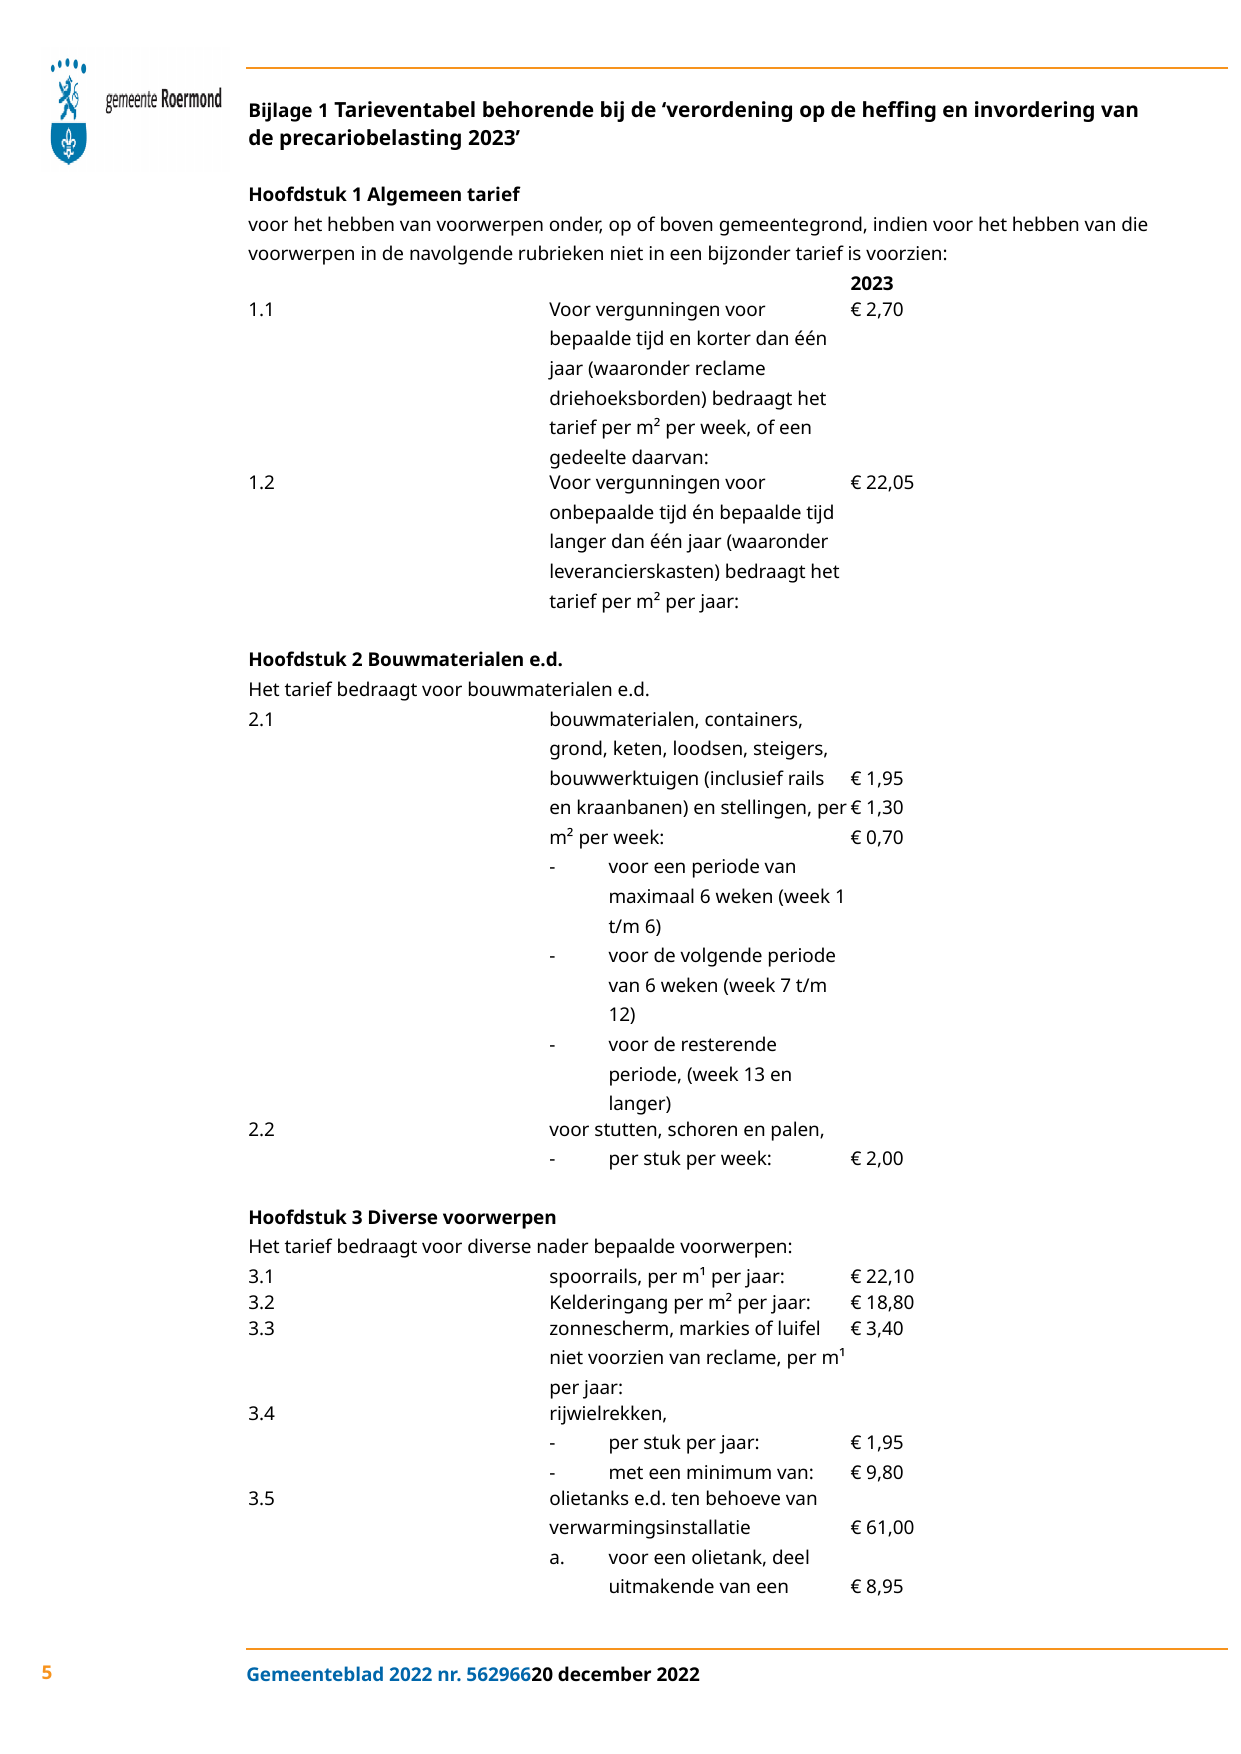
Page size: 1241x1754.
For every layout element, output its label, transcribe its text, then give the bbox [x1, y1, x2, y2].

text Hoofdstuk 3 Diverse voorwerpen [248, 1204, 1152, 1230]
table_header [248, 270, 549, 296]
table_cell zonnescherm, markies of luifel niet voorzien van reclame, per m¹ per jaar: [549, 1315, 850, 1400]
table_cell € 61,00 € 8,95 [850, 1485, 1152, 1599]
text Het tarief bedraagt voor diverse nader bepaalde voorwerpen: [248, 1234, 1152, 1259]
table_header bouwmaterialen, containers, grond, keten, loodsen, steigers, bouwwerktuigen (inclusief rails en kraanbanen) en stellingen, per m² per week: voor een periode van maximaal 6 weken (week 1 t/m 6) voor de volgende periode van 6 weken (week 7 t/m 12) voor de resterende periode, (week 13 en langer) [549, 706, 850, 1116]
table_cell € 2,70 [850, 296, 1152, 469]
text Het tarief bedraagt voor bouwmaterialen e.d. [248, 676, 1152, 702]
text Bijlage 1 Tarieventabel behorende bij de ‘verordening op de heffing en invordering van de precariobelasting 2023’ [248, 95, 1152, 152]
table_cell olietanks e.d. ten behoeve van verwarmingsinstallatie voor een olietank, deel uitmakende van een [549, 1485, 850, 1599]
text voor het hebben van voorwerpen onder, op of boven gemeente­grond, indien voor het hebben van die voorwerpen in de navolgende rubrieken niet in een bijzonder tarief is voorzien: [248, 211, 1152, 266]
table_header € 1,95 € 1,30 € 0,70 [850, 706, 1152, 1116]
table_header spoorrails, per m¹ per jaar: [549, 1264, 850, 1289]
table_cell 3.4 [248, 1400, 549, 1485]
table_cell Voor vergunningen voor bepaalde tijd en korter dan één jaar (waaronder reclame driehoeksborden) bedraagt het tarief per m² per week, of een gedeelte daarvan: [549, 296, 850, 469]
table_header [549, 270, 850, 296]
text Hoofdstuk 1 Algemeen tarief [248, 181, 1152, 207]
table_cell 2.2 [248, 1116, 549, 1171]
picture [41, 47, 231, 172]
table_cell Kelderingang per m² per jaar: [549, 1289, 850, 1315]
table_cell € 18,80 [850, 1289, 1152, 1315]
table_header 2023 [850, 270, 1152, 296]
table_cell 1.2 [248, 470, 549, 614]
table_cell 3.5 [248, 1485, 549, 1599]
table_cell € 2,00 [850, 1116, 1152, 1171]
text Hoofdstuk 2 Bouwmaterialen e.d. [248, 646, 1152, 672]
table_cell rijwielrekken, per stuk per jaar: met een minimum van: [549, 1400, 850, 1485]
table_cell 3.2 [248, 1289, 549, 1315]
table_header 3.1 [248, 1264, 549, 1289]
table_cell € 3,40 [850, 1315, 1152, 1400]
table_cell 1.1 [248, 296, 549, 469]
table_cell 3.3 [248, 1315, 549, 1400]
table_cell € 1,95 € 9,80 [850, 1400, 1152, 1485]
table_header 2.1 [248, 706, 549, 1116]
table_cell Voor vergunningen voor onbepaalde tijd én bepaalde tijd langer dan één jaar (waaronder leverancierskasten) bedraagt het tarief per m² per jaar: [549, 470, 850, 614]
table_cell voor stutten, schoren en palen, per stuk per week: [549, 1116, 850, 1171]
table_header € 22,10 [850, 1264, 1152, 1289]
table_cell € 22,05 [850, 470, 1152, 614]
